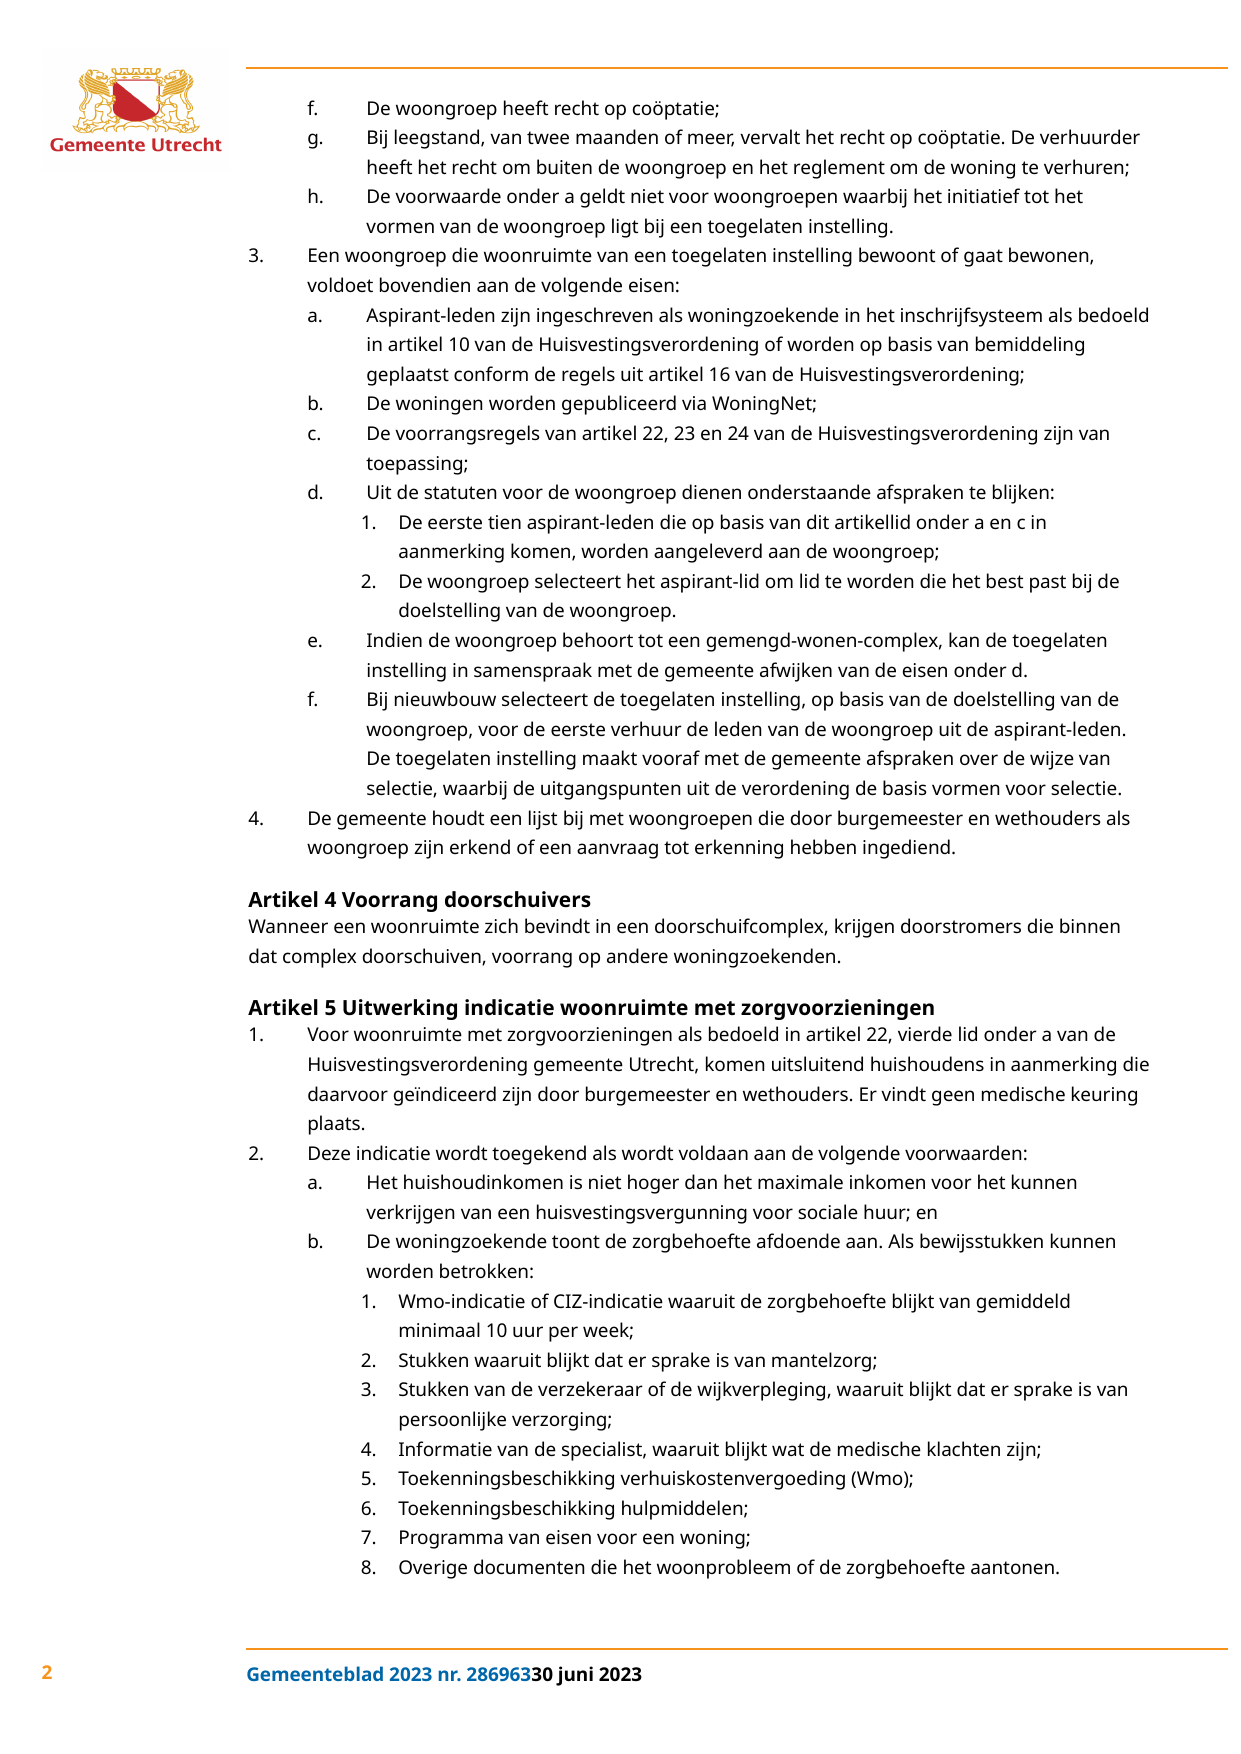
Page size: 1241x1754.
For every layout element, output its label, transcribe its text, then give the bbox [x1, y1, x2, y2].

list De voorwaarde onder a geldt niet voor woongroepen waarbij het initiatief tot het vormen van de woongroep ligt bij een toegelaten instelling. [307, 183, 1152, 239]
list Het huishoudinkomen is niet hoger dan het maximale inkomen voor het kunnen verkrijgen van een huisvestingsvergunning voor sociale huur; en [307, 1169, 1152, 1225]
list Toekenningsbeschikking verhuiskostenvergoeding (Wmo); [361, 1465, 1152, 1491]
list Bij nieuwbouw selecteert de toegelaten instelling, op basis van de doelstelling van de woongroep, voor de eerste verhuur de leden van de woongroep uit de aspirant-leden. De toegelaten instelling maakt vooraf met de gemeente afspraken over de wijze van selectie, waarbij de uitgangspunten uit de verordening de basis vormen voor selectie. [307, 686, 1152, 801]
list Informatie van de specialist, waaruit blijkt wat de medische klachten zijn; [361, 1436, 1152, 1462]
list Een woongroep die woonruimte van een toegelaten instelling bewoont of gaat bewonen, voldoet bovendien aan de volgende eisen: [248, 243, 1152, 298]
list Toekenningsbeschikking hulpmiddelen; [361, 1495, 1152, 1521]
list De gemeente houdt een lijst bij met woongroepen die door burgemeester en wethouders als woongroep zijn erkend of een aanvraag tot erkenning hebben ingediend. [248, 805, 1152, 860]
list Stukken waaruit blijkt dat er sprake is van mantelzorg; [361, 1347, 1152, 1373]
list De eerste tien aspirant-leden die op basis van dit artikellid onder a en c in aanmerking komen, worden aangeleverd aan de woongroep; [361, 509, 1152, 564]
list Voor woonruimte met zorgvoorzieningen als bedoeld in artikel 22, vierde lid onder a van de Huisvestingsverordening gemeente Utrecht, komen uitsluitend huishoudens in aanmerking die daarvoor geïndiceerd zijn door burgemeester en wethouders. Er vindt geen medische keuring plaats. [248, 1022, 1152, 1136]
list Deze indicatie wordt toegekend als wordt voldaan aan de volgende voorwaarden: [248, 1140, 1152, 1166]
list De voorrangsregels van artikel 22, 23 en 24 van de Huisvestingsverordening zijn van toepassing; [307, 420, 1152, 476]
list De woningzoekende toont de zorgbehoefte afdoende aan. Als bewijsstukken kunnen worden betrokken: [307, 1229, 1152, 1284]
list Programma van eisen voor een woning; [361, 1524, 1152, 1550]
text Artikel 5 Uitwerking indicatie woonruimte met zorgvoorzieningen [248, 993, 1152, 1022]
text Artikel 4 Voorrang doorschuivers [248, 885, 1152, 913]
text Wanneer een woonruimte zich bevindt in een doorschuifcomplex, krijgen doorstromers die binnen dat complex doorschuiven, voorrang op andere woningzoekenden. [248, 913, 1152, 968]
list Aspirant-leden zijn ingeschreven als woningzoekende in het inschrijfsysteem als bedoeld in artikel 10 van de Huisvestingsverordening of worden op basis van bemiddeling geplaatst conform de regels uit artikel 16 van de Huisvestingsverordening; [307, 302, 1152, 387]
picture [41, 47, 231, 172]
list Overige documenten die het woonprobleem of de zorgbehoefte aantonen. [361, 1554, 1152, 1580]
list Stukken van de verzekeraar of de wijkverpleging, waaruit blijkt dat er sprake is van persoonlijke verzorging; [361, 1377, 1152, 1432]
list Wmo-indicatie of CIZ-indicatie waaruit de zorgbehoefte blijkt van gemiddeld minimaal 10 uur per week; [361, 1288, 1152, 1343]
list De woningen worden gepubliceerd via WoningNet; [307, 391, 1152, 416]
list Bij leegstand, van twee maanden of meer, vervalt het recht op coöptatie. De verhuurder heeft het recht om buiten de woongroep en het reglement om de woning te verhuren; [307, 124, 1152, 180]
list Uit de statuten voor de woongroep dienen onderstaande afspraken te blijken: [307, 479, 1152, 505]
list Indien de woongroep behoort tot een gemengd-wonen-complex, kan de toegelaten instelling in samenspraak met de gemeente afwijken van de eisen onder d. [307, 627, 1152, 683]
list De woongroep heeft recht op coöptatie; [307, 95, 1152, 121]
list De woongroep selecteert het aspirant-lid om lid te worden die het best past bij de doelstelling van de woongroep. [361, 568, 1152, 623]
